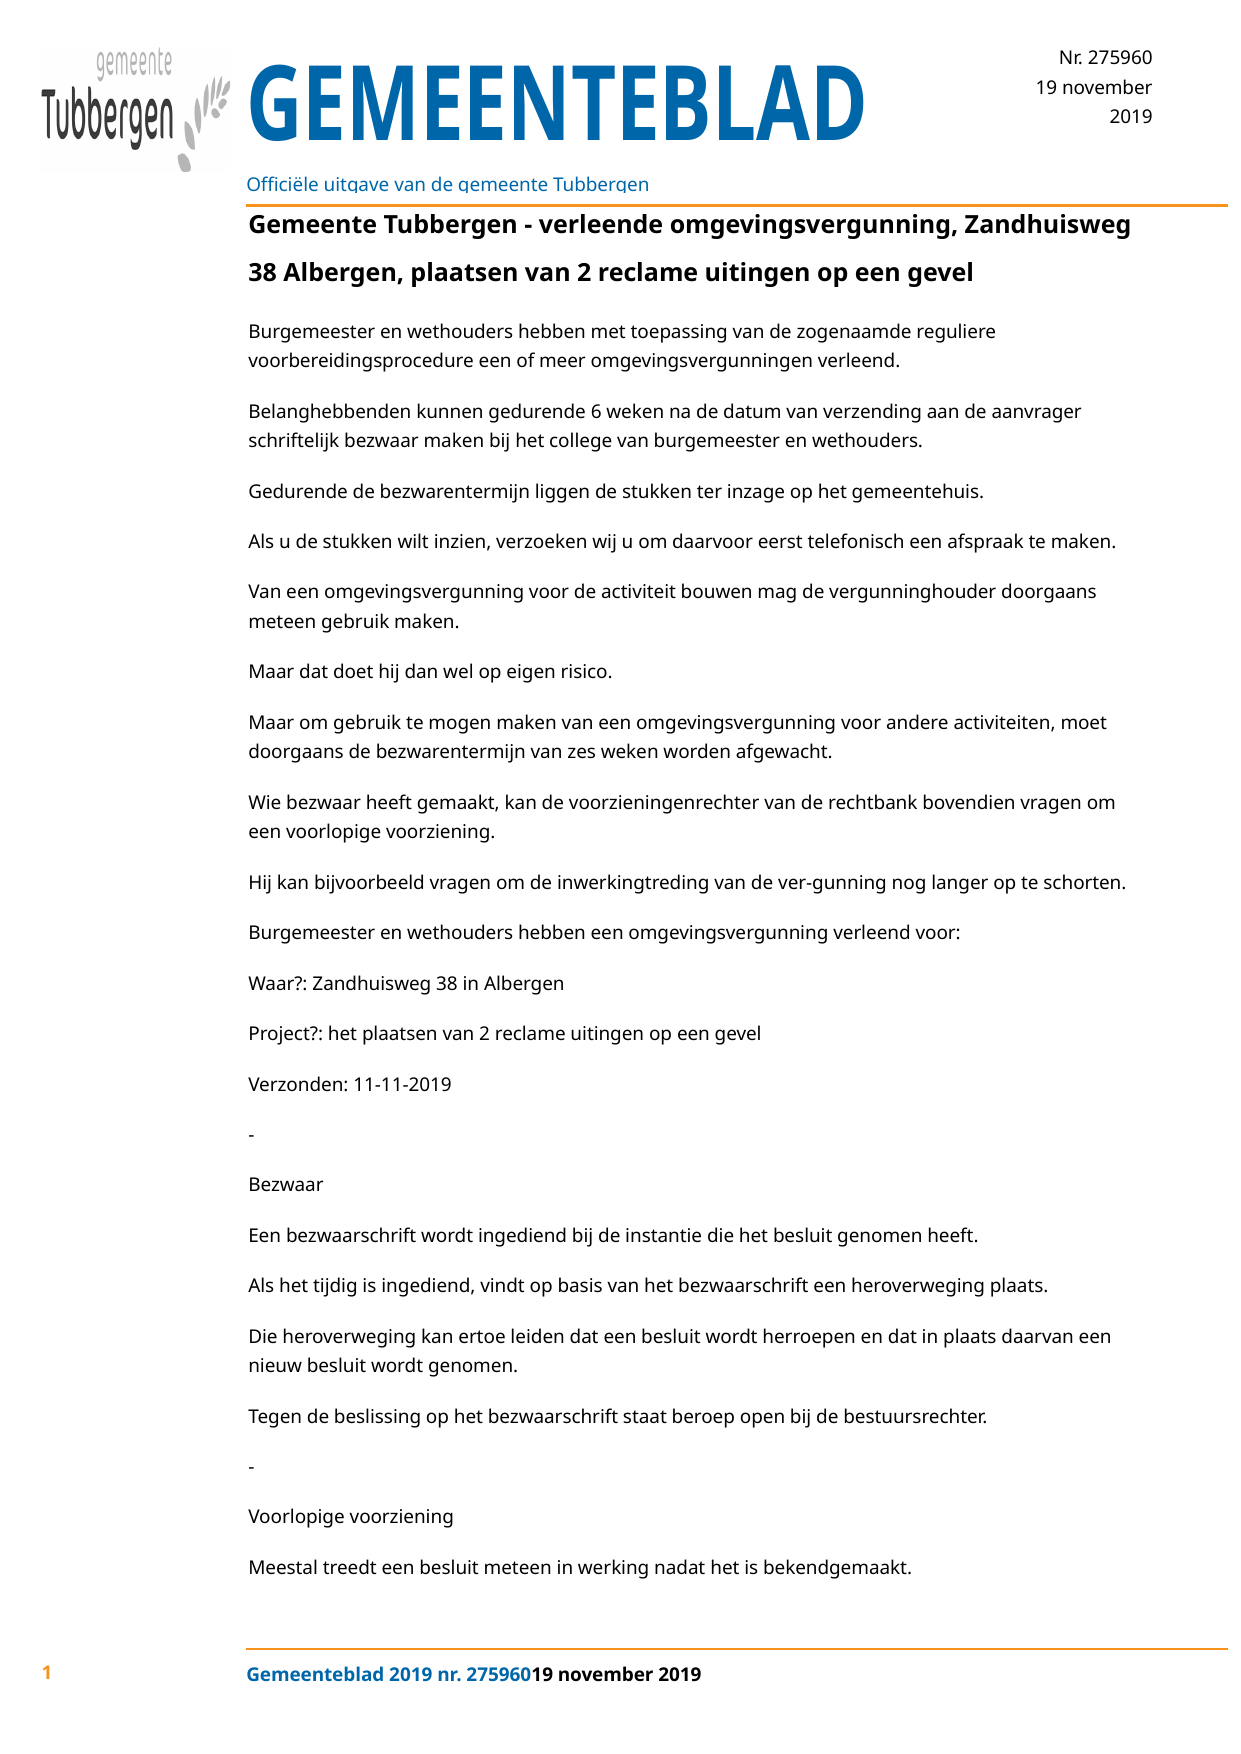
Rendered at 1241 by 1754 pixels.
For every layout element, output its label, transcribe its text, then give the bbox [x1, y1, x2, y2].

text Maar om gebruik te mogen maken van een omgevingsvergunning voor andere activiteiten, moet doorgaans de bezwarentermijn van zes weken worden afgewacht. [248, 709, 1152, 764]
text Waar?: Zandhuisweg 38 in Albergen [248, 970, 1152, 996]
text Meestal treedt een besluit meteen in werking nadat het is bekendgemaakt. [248, 1554, 1152, 1580]
text Voorlopige voorziening [248, 1504, 1152, 1529]
text Bezwaar [248, 1172, 1152, 1197]
text Belanghebbenden kunnen gedurende 6 weken na de datum van verzending aan de aanvrager schriftelijk bezwaar maken bij het college van burgemeester en wethouders. [248, 398, 1152, 453]
text Maar dat doet hij dan wel op eigen risico. [248, 659, 1152, 684]
text Verzonden: 11-11-2019 [248, 1071, 1152, 1097]
text Tegen de beslissing op het bezwaarschrift staat beroep open bij de bestuursrechter. [248, 1403, 1152, 1429]
text Als het tijdig is ingediend, vindt op basis van het bezwaarschrift een heroverweging plaats. [248, 1272, 1152, 1298]
text Burgemeester en wethouders hebben een omgevingsvergunning verleend voor: [248, 919, 1152, 945]
text Hij kan bijvoorbeeld vragen om de inwerkingtreding van de ver-gunning nog langer op te schorten. [248, 869, 1152, 895]
text Die heroverweging kan ertoe leiden dat een besluit wordt herroepen en dat in plaats daarvan een nieuw besluit wordt genomen. [248, 1323, 1152, 1378]
text Burgemeester en wethouders hebben met toepassing van de zogenaamde reguliere voorbereidingsprocedure een of meer omgevingsvergunningen verleend. [248, 318, 1152, 373]
text Gedurende de bezwarentermijn liggen de stukken ter inzage op het gemeentehuis. [248, 478, 1152, 504]
text - [248, 1453, 1152, 1479]
text Wie bezwaar heeft gemaakt, kan de voorzieningenrechter van de rechtbank bovendien vragen om een voorlopige voorziening. [248, 789, 1152, 844]
text Als u de stukken wilt inzien, verzoeken wij u om daarvoor eerst telefonisch een afspraak te maken. [248, 528, 1152, 554]
text Project?: het plaatsen van 2 reclame uitingen op een gevel [248, 1020, 1152, 1046]
text Een bezwaarschrift wordt ingediend bij de instantie die het besluit genomen heeft. [248, 1222, 1152, 1248]
text Van een omgevingsvergunning voor de activiteit bouwen mag de vergunninghouder doorgaans meteen gebruik maken. [248, 579, 1152, 634]
text - [248, 1121, 1152, 1147]
picture [41, 47, 231, 172]
text Gemeente Tubbergen - verleende omgevingsvergunning, Zandhuisweg 38 Albergen, plaatsen van 2 reclame uitingen op een gevel [248, 207, 1152, 288]
